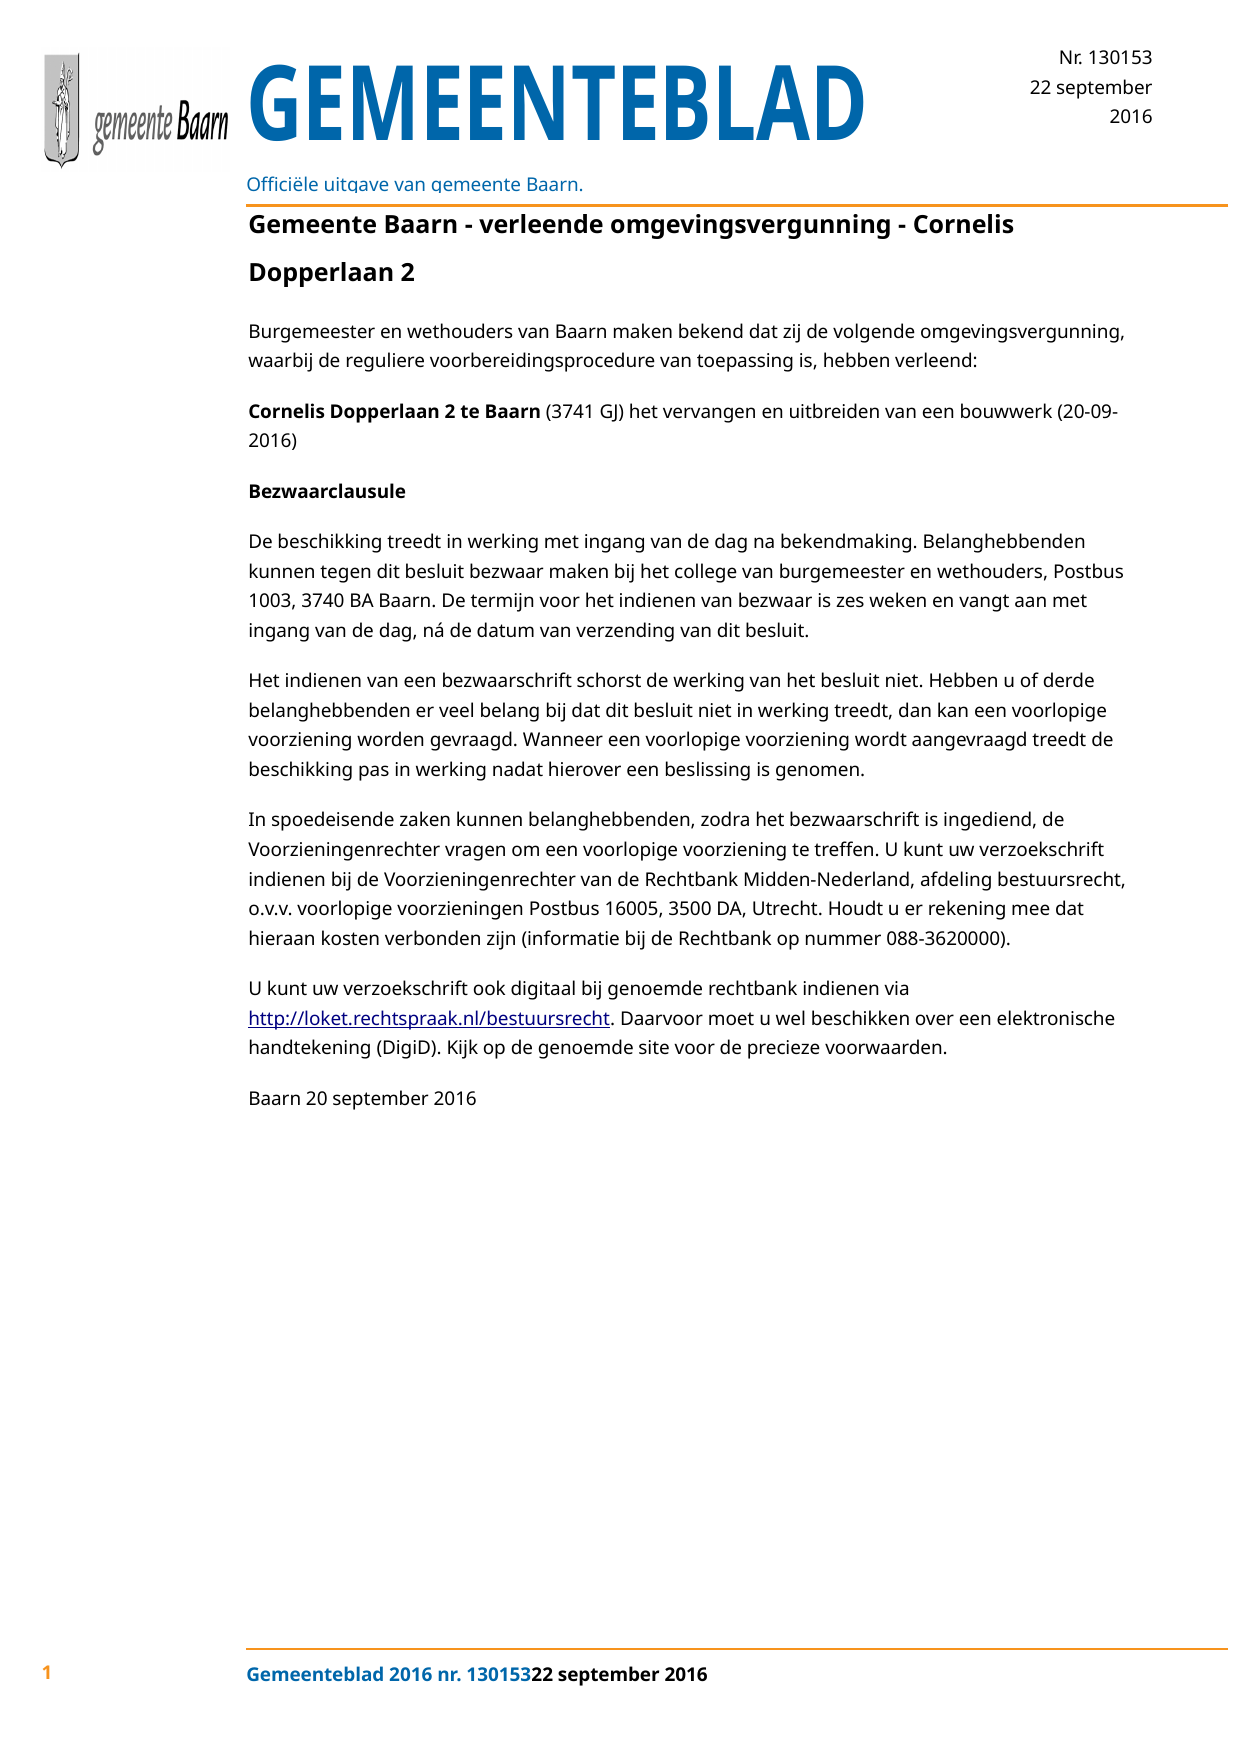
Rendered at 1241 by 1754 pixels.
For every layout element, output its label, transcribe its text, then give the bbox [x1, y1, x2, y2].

text In spoedeisende zaken kunnen belanghebbenden, zodra het bezwaarschrift is ingediend, de Voorzieningenrechter vragen om een voorlopige voorziening te treffen. U kunt uw verzoekschrift indienen bij de Voorzieningenrechter van de Rechtbank Midden-Nederland, afdeling bestuursrecht, o.v.v. voorlopige voorzieningen Postbus 16005, 3500 DA, Utrecht. Houdt u er rekening mee dat hieraan kosten verbonden zijn (informatie bij de Rechtbank op nummer 088-3620000). [248, 807, 1152, 951]
text U kunt uw verzoekschrift ook digitaal bij genoemde rechtbank indienen via http://loket.rechtspraak.nl/bestuursrecht. Daarvoor moet u wel beschikken over een elektronische handtekening (DigiD). Kijk op de genoemde site voor de precieze voorwaarden. [248, 975, 1152, 1060]
text Cornelis Dopperlaan 2 te Baarn (3741 GJ) het vervangen en uitbreiden van een bouwwerk (20-09-2016) [248, 398, 1152, 453]
text Baarn 20 september 2016 [248, 1085, 1152, 1111]
text Bezwaarclausule [248, 478, 1152, 504]
text Gemeente Baarn - verleende omgevingsvergunning - Cornelis Dopperlaan 2 [248, 207, 1152, 288]
text Burgemeester en wethouders van Baarn maken bekend dat zij de volgende omgevingsvergunning, waarbij de reguliere voorbereidingsprocedure van toepassing is, hebben verleend: [248, 318, 1152, 373]
text Het indienen van een bezwaarschrift schorst de werking van het besluit niet. Hebben u of derde belanghebbenden er veel belang bij dat dit besluit niet in werking treedt, dan kan een voorlopige voorziening worden gevraagd. Wanneer een voorlopige voorziening wordt aangevraagd treedt de beschikking pas in werking nadat hierover een beslissing is genomen. [248, 667, 1152, 782]
text De beschikking treedt in werking met ingang van de dag na bekendmaking. Belanghebbenden kunnen tegen dit besluit bezwaar maken bij het college van burgemeester en wethouders, Postbus 1003, 3740 BA Baarn. De termijn voor het indienen van bezwaar is zes weken en vangt aan met ingang van de dag, ná de datum van verzending van dit besluit. [248, 528, 1152, 643]
picture [41, 47, 231, 172]
